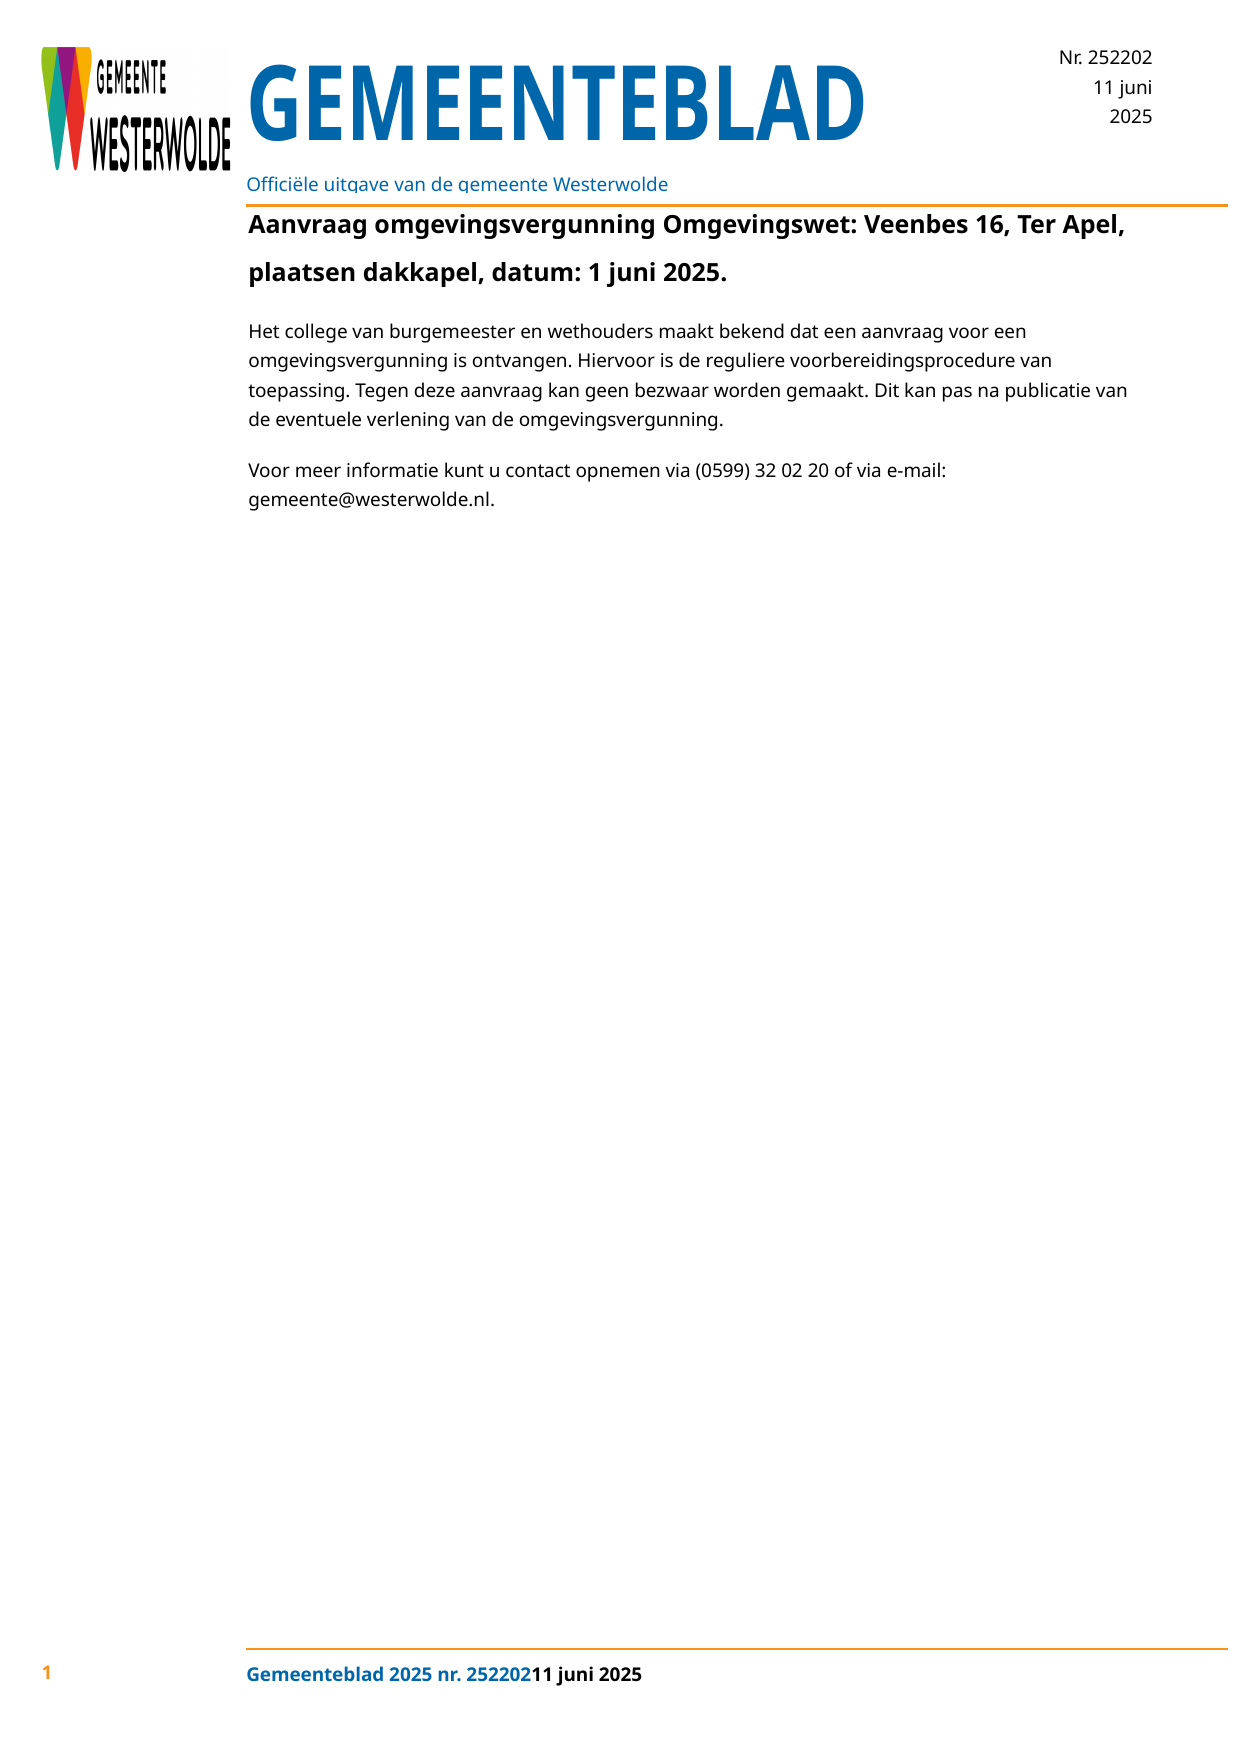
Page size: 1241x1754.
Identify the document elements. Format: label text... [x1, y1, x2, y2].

text Het college van burgemeester en wethouders maakt bekend dat een aanvraag voor een omgevingsvergunning is ontvangen. Hiervoor is de reguliere voorbereidingsprocedure van toepassing. Tegen deze aanvraag kan geen bezwaar worden gemaakt. Dit kan pas na publicatie van de eventuele verlening van de omgevingsvergunning. [248, 318, 1152, 432]
text Aanvraag omgevingsvergunning Omgevingswet: Veenbes 16, Ter Apel, plaatsen dakkapel, datum: 1 juni 2025. [248, 207, 1152, 288]
picture [41, 47, 231, 172]
text Voor meer informatie kunt u contact opnemen via (0599) 32 02 20 of via e-mail: gemeente@westerwolde.nl. [248, 457, 1152, 512]
